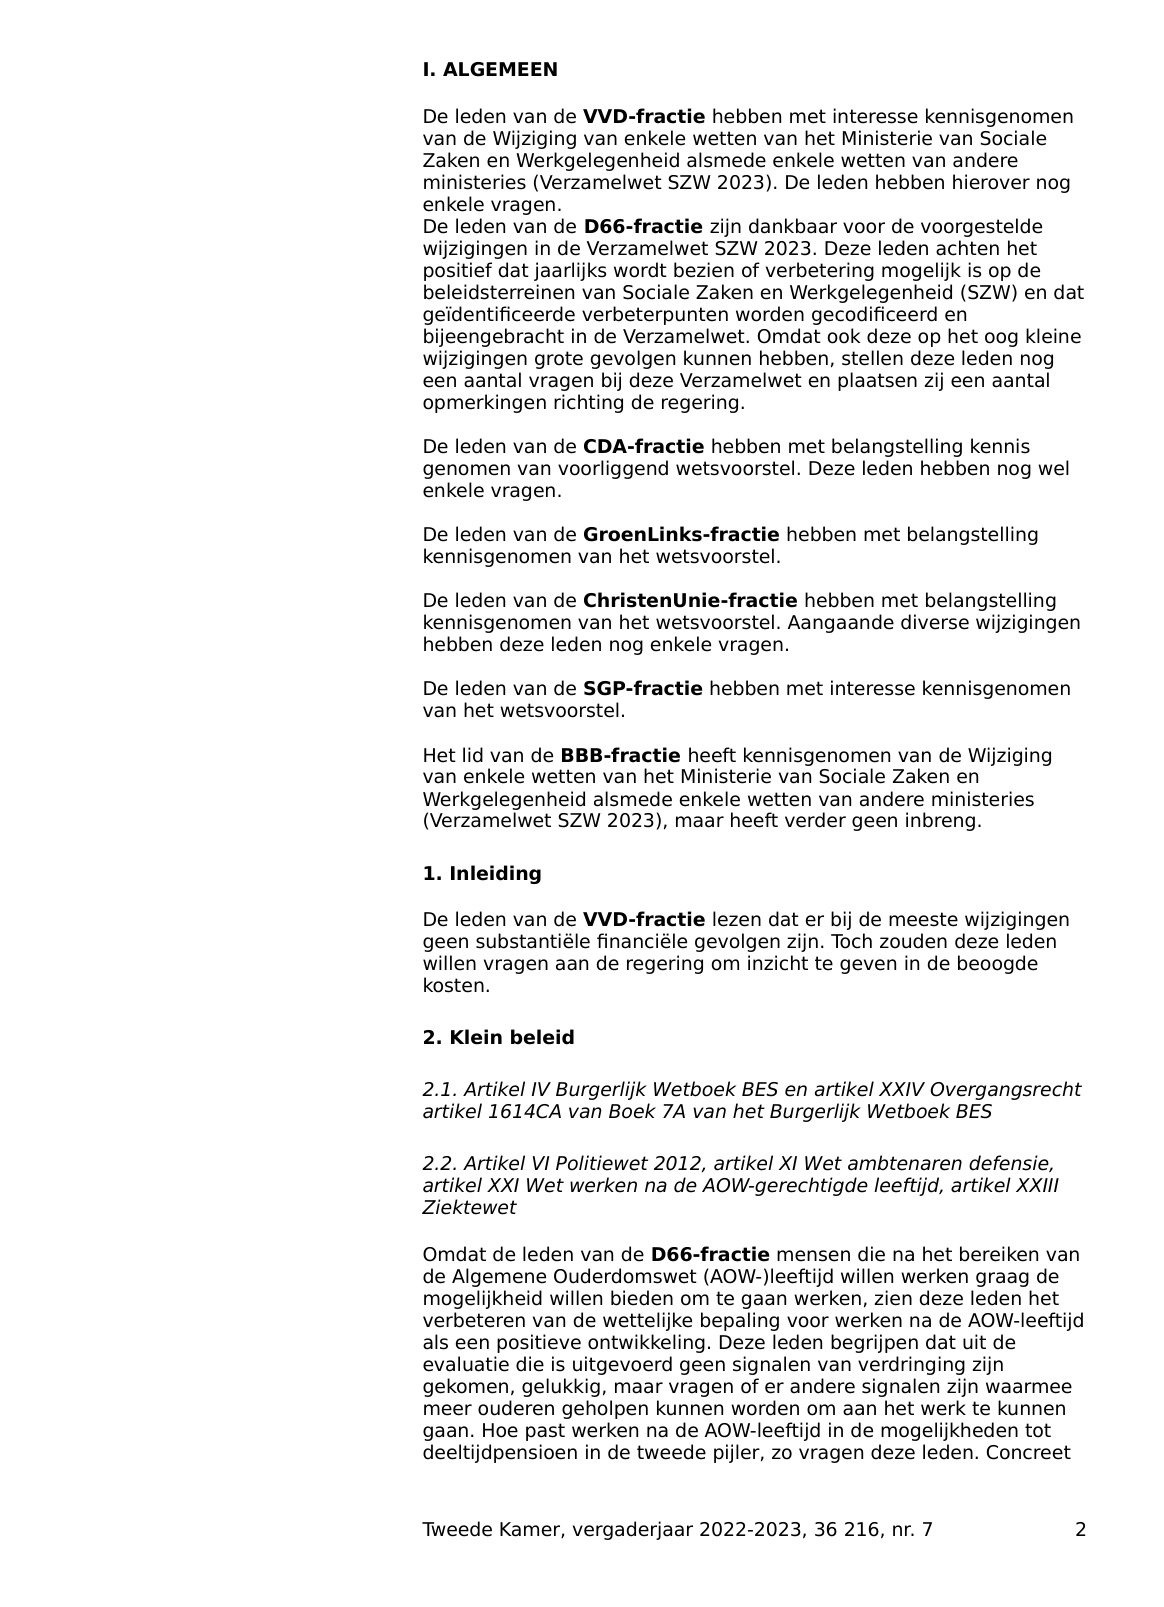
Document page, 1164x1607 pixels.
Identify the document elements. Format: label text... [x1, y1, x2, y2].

text Omdat de leden van de D66-fractie mensen die na het bereiken van de Algemene Ouderdomswet (AOW-)leeftijd willen werken graag de mogelijkheid willen bieden om te gaan werken, zien deze leden het verbeteren van de wettelijke bepaling voor werken na de AOW-leeftijd als een positieve ontwikkeling. Deze leden begrijpen dat uit de evaluatie die is uitgevoerd geen signalen van verdringing zijn gekomen, gelukkig, maar vragen of er andere signalen zijn waarmee meer ouderen geholpen kunnen worden om aan het werk te kunnen gaan. Hoe past werken na de AOW-leeftijd in de mogelijkheden tot deeltijdpensioen in de tweede pijler, zo vragen deze leden. Concreet [422, 1244, 1087, 1464]
text De leden van de GroenLinks-fractie hebben met belangstelling kennisgenomen van het wetsvoorstel. [422, 524, 1087, 568]
text De leden van de ChristenUnie-fractie hebben met belangstelling kennisgenomen van het wetsvoorstel. Aangaande diverse wijzigingen hebben deze leden nog enkele vragen. [422, 590, 1087, 656]
text De leden van de SGP-fractie hebben met interesse kennisgenomen van het wetsvoorstel. [422, 678, 1087, 722]
subtitle 1. Inleiding [422, 862, 1087, 884]
subtitle I. ALGEMEEN [422, 59, 1087, 81]
text De leden van de D66-fractie zijn dankbaar voor de voorgestelde wijzigingen in de Verzamelwet SZW 2023. Deze leden achten het positief dat jaarlijks wordt bezien of verbetering mogelijk is op de beleidsterreinen van Sociale Zaken en Werkgelegenheid (SZW) en dat geïdentificeerde verbeterpunten worden gecodificeerd en bijeengebracht in de Verzamelwet. Omdat ook deze op het oog kleine wijzigingen grote gevolgen kunnen hebben, stellen deze leden nog een aantal vragen bij deze Verzamelwet en plaatsen zij een aantal opmerkingen richting de regering. [422, 216, 1087, 414]
text De leden van de VVD-fractie lezen dat er bij de meeste wijzigingen geen substantiële financiële gevolgen zijn. Toch zouden deze leden willen vragen aan de regering om inzicht te geven in de beoogde kosten. [422, 909, 1087, 997]
subtitle 2. Klein beleid [422, 1027, 1087, 1049]
text De leden van de CDA-fractie hebben met belangstelling kennis genomen van voorliggend wetsvoorstel. Deze leden hebben nog wel enkele vragen. [422, 436, 1087, 502]
text Het lid van de BBB-fractie heeft kennisgenomen van de Wijziging van enkele wetten van het Ministerie van Sociale Zaken en Werkgelegenheid alsmede enkele wetten van andere ministeries (Verzamelwet SZW 2023), maar heeft verder geen inbreng. [422, 744, 1087, 832]
subtitle 2.2. Artikel VI Politiewet 2012, artikel XI Wet ambtenaren defensie, artikel XXI Wet werken na de AOW-gerechtigde leeftijd, artikel XXIII Ziektewet [422, 1153, 1087, 1219]
subtitle 2.1. Artikel IV Burgerlijk Wetboek BES en artikel XXIV Overgangsrecht artikel 1614CA van Boek 7A van het Burgerlijk Wetboek BES [422, 1079, 1087, 1123]
text De leden van de VVD-fractie hebben met interesse kennisgenomen van de Wijziging van enkele wetten van het Ministerie van Sociale Zaken en Werkgelegenheid alsmede enkele wetten van andere ministeries (Verzamelwet SZW 2023). De leden hebben hierover nog enkele vragen. [422, 106, 1087, 216]
